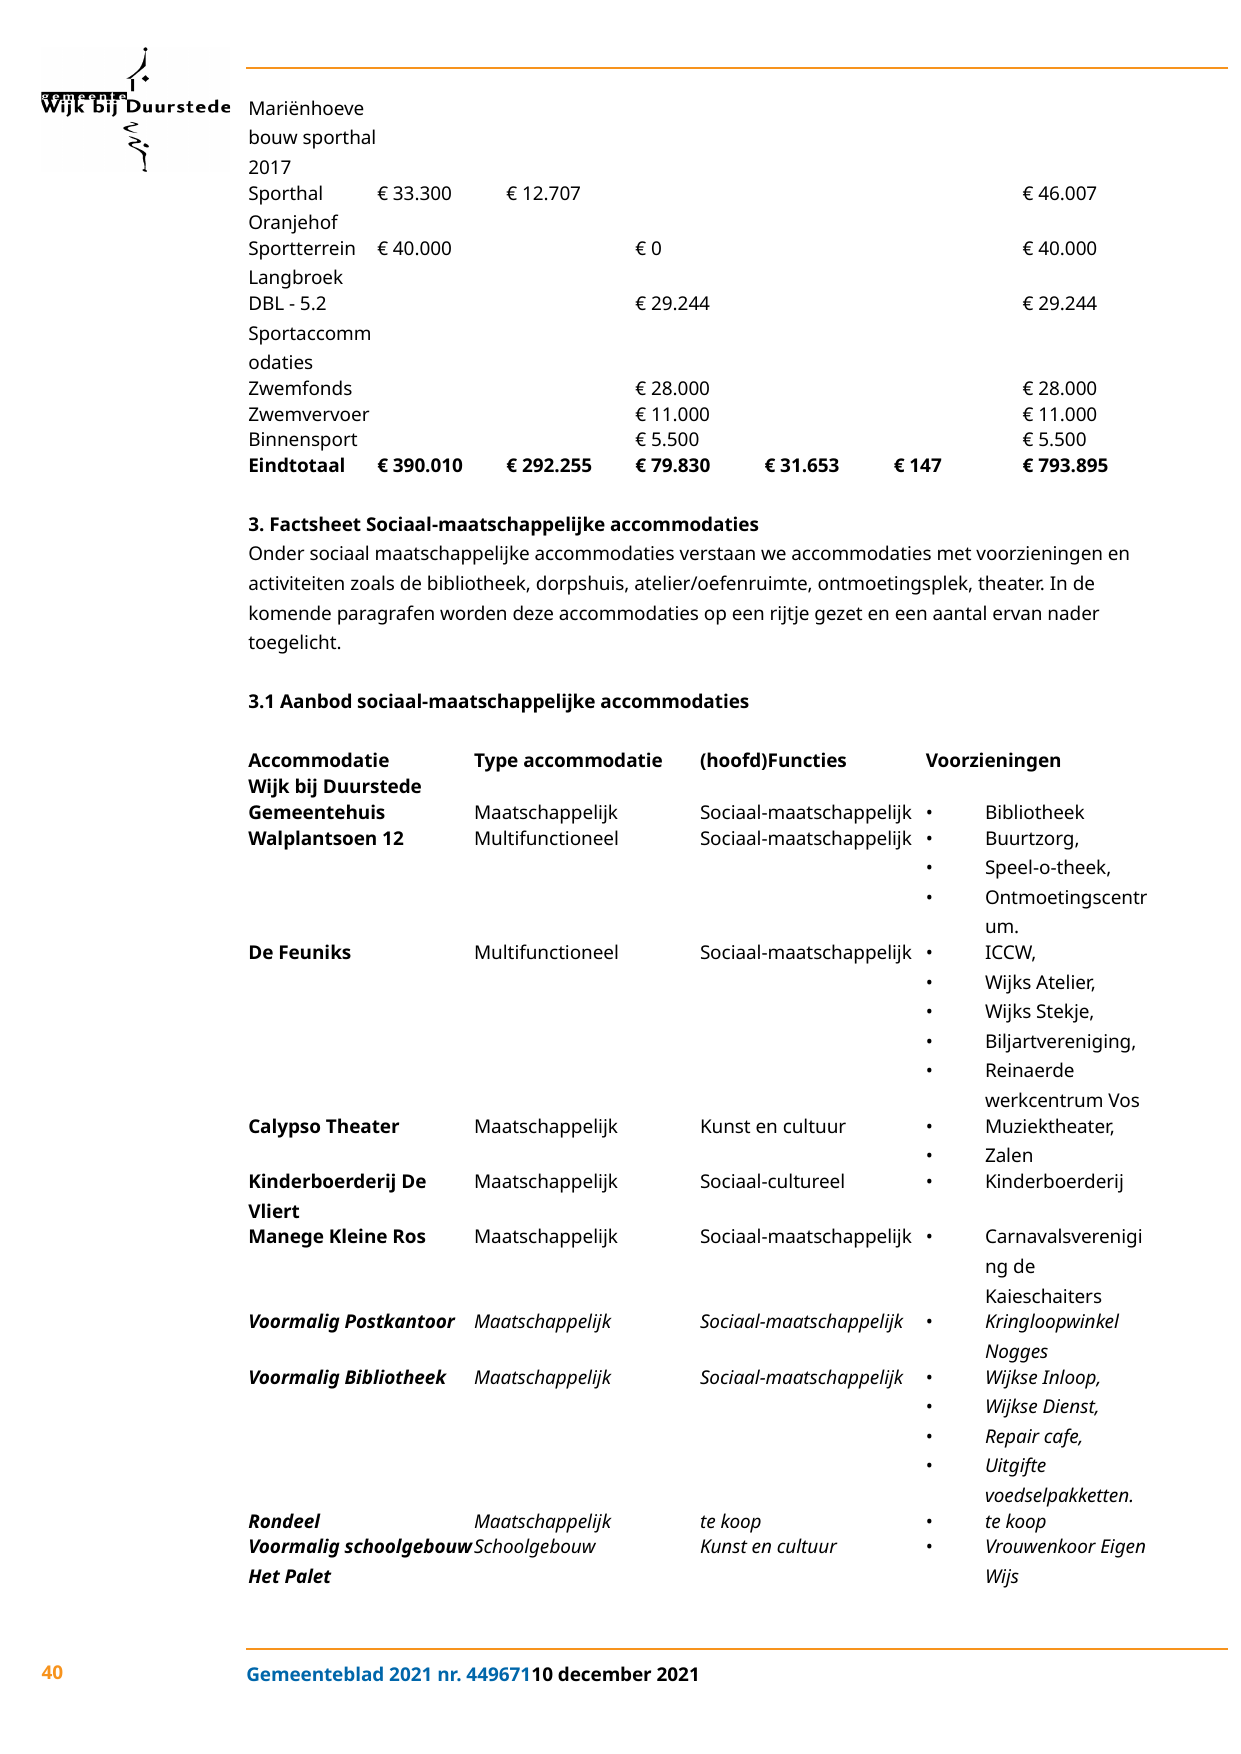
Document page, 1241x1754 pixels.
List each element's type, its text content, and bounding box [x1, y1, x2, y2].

table_cell [700, 774, 926, 799]
table_cell [474, 774, 700, 799]
table_cell [377, 290, 506, 375]
table_header Voorzieningen [926, 748, 1152, 773]
table_cell [764, 290, 893, 375]
text 3. Factsheet Sociaal-maatschappelijke accommodaties [248, 511, 1152, 537]
table_cell De Feuniks [248, 939, 474, 1113]
table_cell Kinderboerderij De Vliert [248, 1168, 474, 1224]
table_cell [506, 375, 635, 401]
table_cell [506, 290, 635, 375]
table_cell Binnensport [248, 427, 377, 452]
table_cell [926, 774, 1152, 799]
table_cell [894, 95, 1022, 180]
table_cell € 11.000 [635, 401, 764, 427]
table_cell [764, 375, 893, 401]
table_cell € 5.500 [1023, 427, 1152, 452]
table_cell Sociaal-maatschappelijk [700, 1309, 926, 1364]
table_cell Schoolgebouw [474, 1534, 700, 1589]
table_cell [894, 290, 1022, 375]
table_cell € 79.830 [635, 453, 764, 478]
table_cell Voormalig Postkantoor [248, 1309, 474, 1364]
table_cell Maatschappelijk [474, 1364, 700, 1508]
table_cell € 40.000 [1023, 235, 1152, 290]
table_cell Sociaal-maatschappelijk [700, 1224, 926, 1308]
table_cell Multifunctioneel [474, 825, 700, 939]
table_header Accommodatie [248, 748, 474, 773]
table_cell Walplantsoen 12 [248, 825, 474, 939]
table_cell € 29.244 [1023, 290, 1152, 375]
table_cell Voormalig Bibliotheek [248, 1364, 474, 1508]
table_cell Muziektheater, Zalen [926, 1113, 1152, 1168]
table_cell € 29.244 [635, 290, 764, 375]
table_cell Gemeentehuis [248, 799, 474, 825]
table_cell Mariënhoeve bouw sporthal 2017 [248, 95, 377, 180]
table_cell € 33.300 [377, 180, 506, 235]
table_cell [894, 401, 1022, 427]
table_cell [506, 427, 635, 452]
table_cell Maatschappelijk [474, 1168, 700, 1224]
table_cell Zwemvervoer [248, 401, 377, 427]
table_cell Kunst en cultuur [700, 1534, 926, 1589]
table_cell Wijk bij Duurstede [248, 774, 474, 799]
table_cell [377, 95, 506, 180]
table_cell Sociaal-maatschappelijk [700, 939, 926, 1113]
table_cell € 793.895 [1023, 453, 1152, 478]
table_cell Bibliotheek [926, 799, 1152, 825]
table_cell [764, 235, 893, 290]
table_header (hoofd)Functies [700, 748, 926, 773]
table_cell [506, 401, 635, 427]
table_cell Multifunctioneel [474, 939, 700, 1113]
table_cell Wijkse Inloop, Wijkse Dienst, Repair cafe, Uitgifte voedselpakketten. [926, 1364, 1152, 1508]
table_cell [894, 427, 1022, 452]
table_cell [894, 375, 1022, 401]
table_cell Voormalig schoolgebouw Het Palet [248, 1534, 474, 1589]
text 3.1 Aanbod sociaal-maatschappelijke accommodaties [248, 688, 1152, 714]
table_cell [377, 427, 506, 452]
table_cell Sociaal-maatschappelijk [700, 1364, 926, 1508]
table_cell Maatschappelijk [474, 799, 700, 825]
table_cell Maatschappelijk [474, 1309, 700, 1364]
table_cell [894, 180, 1022, 235]
table_header Type accommodatie [474, 748, 700, 773]
table_cell Rondeel [248, 1508, 474, 1534]
table_cell [377, 401, 506, 427]
table_cell te koop [926, 1508, 1152, 1534]
table_cell € 31.653 [764, 453, 893, 478]
table_cell Buurtzorg, Speel-o-theek, Ontmoetingscentrum. [926, 825, 1152, 939]
table_cell € 0 [635, 235, 764, 290]
table_cell Eindtotaal [248, 453, 377, 478]
table_cell Calypso Theater [248, 1113, 474, 1168]
table_cell € 292.255 [506, 453, 635, 478]
table_cell [635, 180, 764, 235]
table_cell Maatschappelijk [474, 1224, 700, 1308]
text Onder sociaal maatschappelijke accommodaties verstaan we accommodaties met voorzieningen en activiteiten zoals de bibliotheek, dorpshuis, atelier/oefenruimte, ontmoetingsplek, theater. In de komende paragrafen worden deze accommodaties op een rijtje gezet en een aantal ervan nader toegelicht. [248, 541, 1152, 655]
table_cell Kunst en cultuur [700, 1113, 926, 1168]
table_cell Sporthal Oranjehof [248, 180, 377, 235]
table_cell [764, 95, 893, 180]
table_cell [894, 235, 1022, 290]
table_cell Zwemfonds [248, 375, 377, 401]
table_cell DBL - 5.2 Sportaccommodaties [248, 290, 377, 375]
table_cell [764, 427, 893, 452]
table_cell [506, 235, 635, 290]
table_cell € 147 [894, 453, 1022, 478]
table_cell Maatschappelijk [474, 1113, 700, 1168]
table_cell € 390.010 [377, 453, 506, 478]
table_cell Kringloopwinkel Nogges [926, 1309, 1152, 1364]
table_cell € 28.000 [635, 375, 764, 401]
table_cell Manege Kleine Ros [248, 1224, 474, 1308]
table_cell Sociaal-cultureel [700, 1168, 926, 1224]
table_cell € 46.007 [1023, 180, 1152, 235]
table_cell ICCW, Wijks Atelier, Wijks Stekje, Biljartvereniging, Reinaerde werkcentrum Vos [926, 939, 1152, 1113]
table_cell Carnavalsvereniging de Kaieschaiters [926, 1224, 1152, 1308]
table_cell [764, 401, 893, 427]
table_cell Kinderboerderij [926, 1168, 1152, 1224]
table_cell € 12.707 [506, 180, 635, 235]
table_cell [377, 375, 506, 401]
table_cell te koop [700, 1508, 926, 1534]
table_cell € 5.500 [635, 427, 764, 452]
table_cell € 28.000 [1023, 375, 1152, 401]
table_cell € 40.000 [377, 235, 506, 290]
table_cell Sportterrein Langbroek [248, 235, 377, 290]
table_cell Maatschappelijk [474, 1508, 700, 1534]
table_cell [506, 95, 635, 180]
table_cell Sociaal-maatschappelijk [700, 825, 926, 939]
picture [41, 47, 231, 172]
table_cell Sociaal-maatschappelijk [700, 799, 926, 825]
table_cell [1023, 95, 1152, 180]
table_cell [635, 95, 764, 180]
table_cell € 11.000 [1023, 401, 1152, 427]
table_cell Vrouwenkoor Eigen Wijs [926, 1534, 1152, 1589]
table_cell [764, 180, 893, 235]
